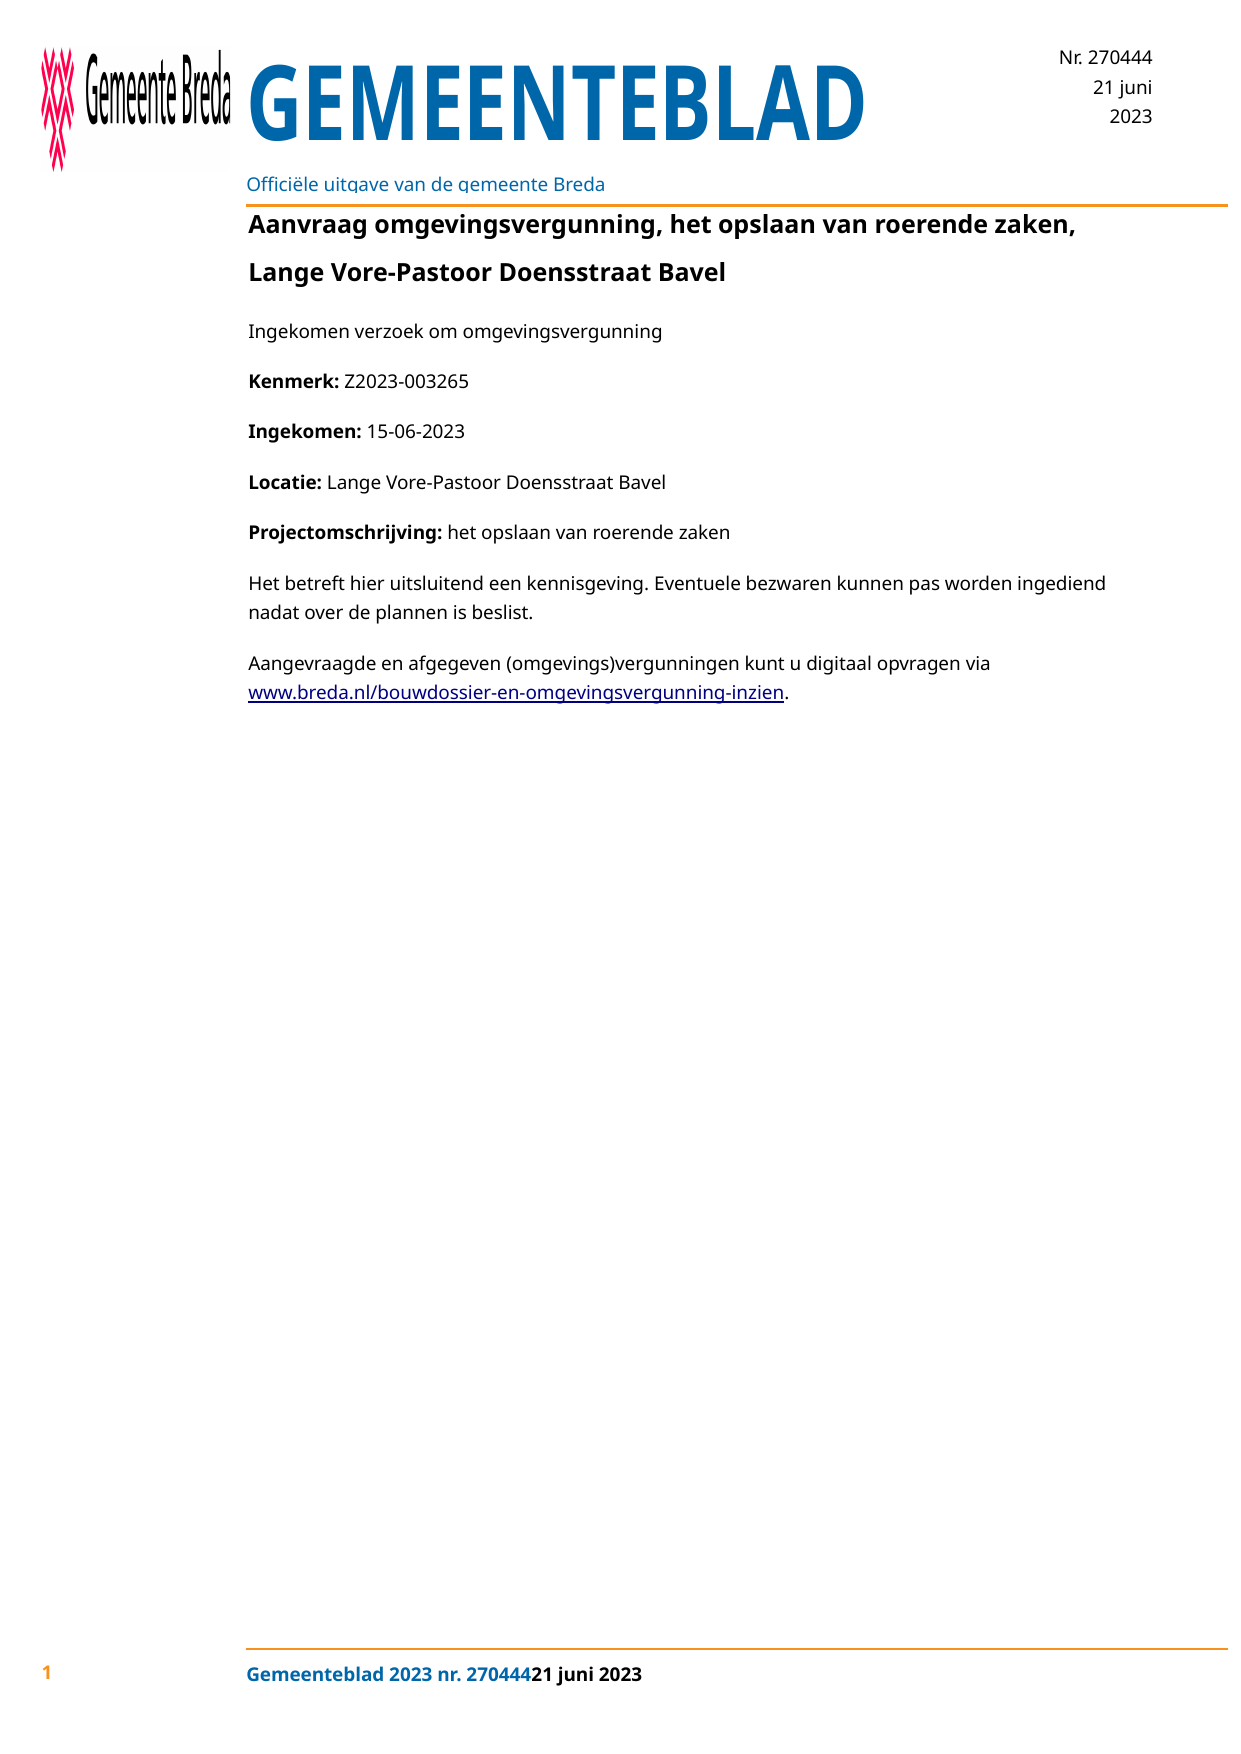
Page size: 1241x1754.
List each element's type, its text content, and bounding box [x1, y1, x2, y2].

text Locatie: Lange Vore-Pastoor Doensstraat Bavel [248, 469, 1152, 495]
text Ingekomen verzoek om omgevingsvergunning [248, 318, 1152, 344]
text Projectomschrijving: het opslaan van roerende zaken [248, 519, 1152, 545]
text Aangevraagde en afgegeven (omgevings)vergunningen kunt u digitaal opvragen via www.breda.nl/bouwdossier-en-omgevingsvergunning-inzien. [248, 650, 1152, 705]
text Ingekomen: 15-06-2023 [248, 419, 1152, 444]
text Het betreft hier uitsluitend een kennisgeving. Eventuele bezwaren kunnen pas worden ingediend nadat over de plannen is beslist. [248, 570, 1152, 625]
text Kenmerk: Z2023-003265 [248, 368, 1152, 394]
text Aanvraag omgevingsvergunning, het opslaan van roerende zaken, Lange Vore-Pastoor Doensstraat Bavel [248, 207, 1152, 288]
picture [41, 47, 231, 172]
